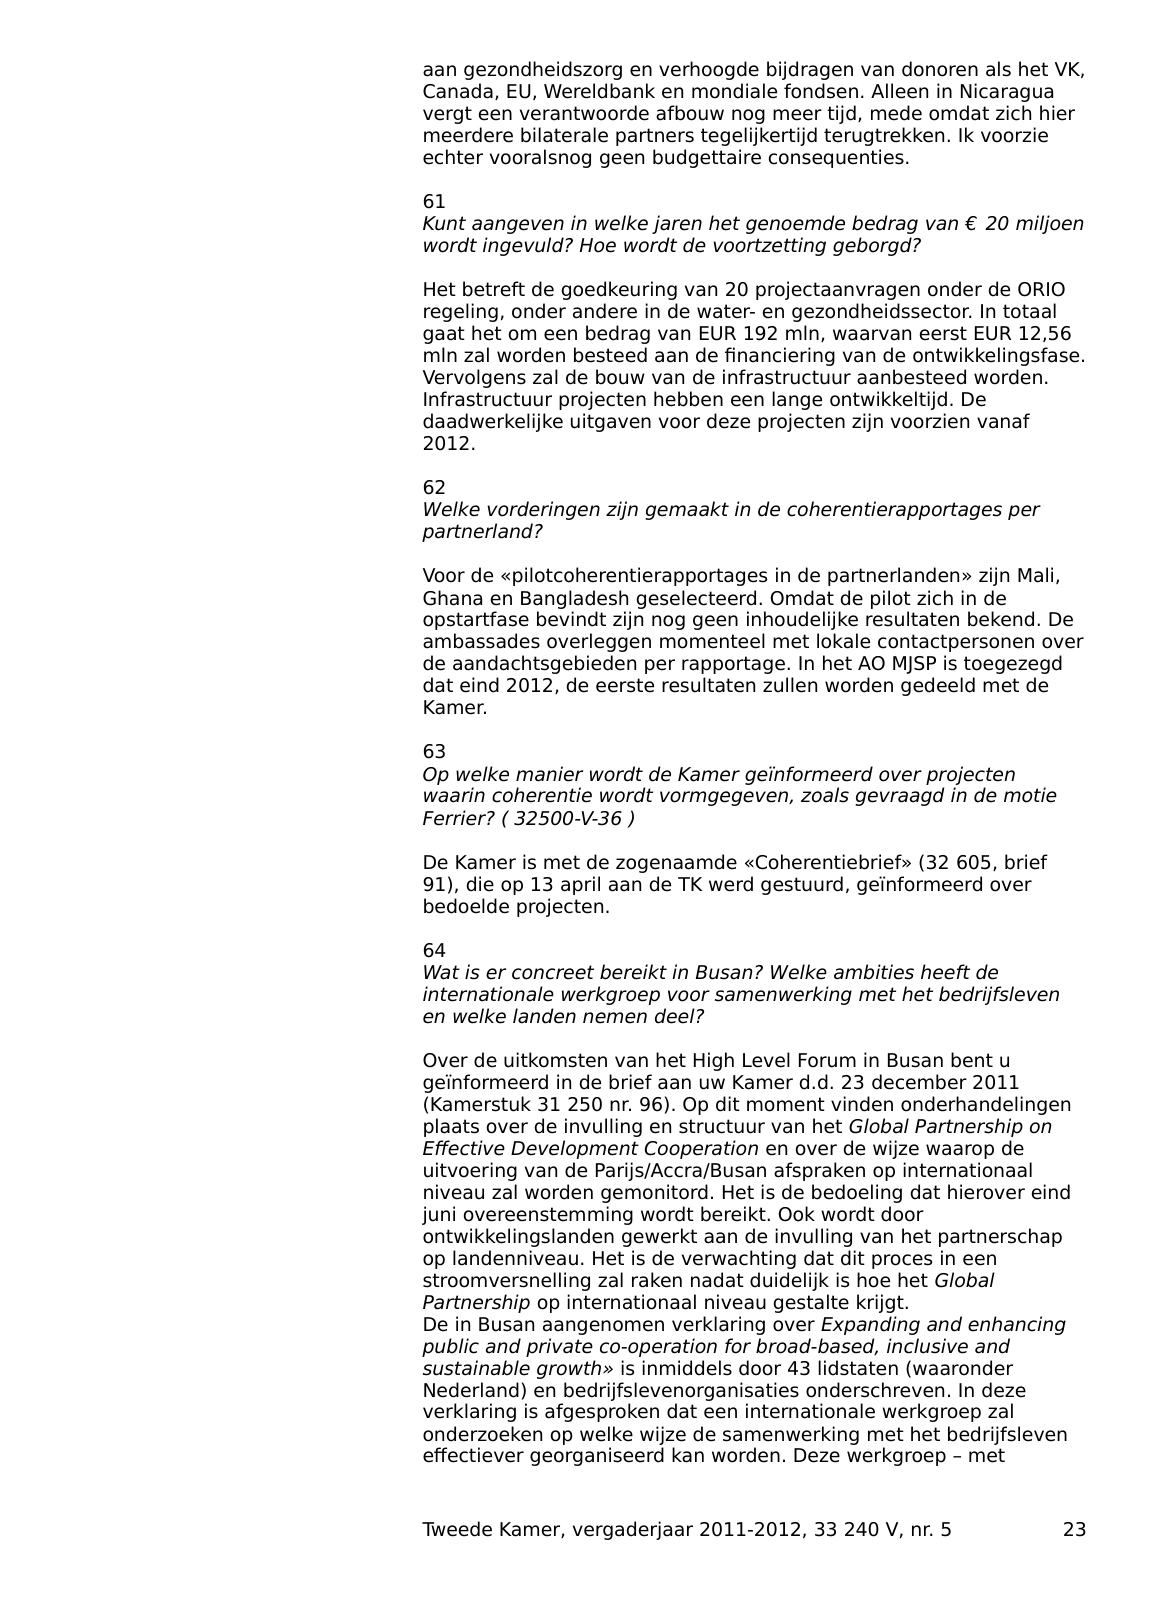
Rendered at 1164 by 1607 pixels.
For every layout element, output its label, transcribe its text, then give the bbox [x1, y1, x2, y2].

text Wat is er concreet bereikt in Busan? Welke ambities heeft de internationale werkgroep voor samenwerking met het bedrijfsleven en welke landen nemen deel? [422, 962, 1087, 1028]
text 64 [422, 940, 1087, 962]
text aan gezondheidszorg en verhoogde bijdragen van donoren als het VK, Canada, EU, Wereldbank en mondiale fondsen. Alleen in Nicaragua vergt een verantwoorde afbouw nog meer tijd, mede omdat zich hier meerdere bilaterale partners tegelijkertijd terugtrekken. Ik voorzie echter vooralsnog geen budgettaire consequenties. [422, 59, 1087, 169]
text Kunt aangeven in welke jaren het genoemde bedrag van € 20 miljoen wordt ingevuld? Hoe wordt de voortzetting geborgd? [422, 213, 1087, 257]
text De Kamer is met de zogenaamde «Coherentiebrief» (32 605, brief 91), die op 13 april aan de TK werd gestuurd, geïnformeerd over bedoelde projecten. [422, 852, 1087, 917]
text 63 [422, 741, 1087, 763]
text Het betreft de goedkeuring van 20 projectaanvragen onder de ORIO regeling, onder andere in de water- en gezondheidssector. In totaal gaat het om een bedrag van EUR 192 mln, waarvan eerst EUR 12,56 mln zal worden besteed aan de financiering van de ontwikkelingsfase. Vervolgens zal de bouw van de infrastructuur aanbesteed worden. Infrastructuur projecten hebben een lange ontwikkeltijd. De daadwerkelijke uitgaven voor deze projecten zijn voorzien vanaf 2012. [422, 279, 1087, 455]
text De in Busan aangenomen verklaring over Expanding and enhancing public and private co-operation for broad-based, inclusive and sustainable growth» is inmiddels door 43 lidstaten (waaronder Nederland) en bedrijfslevenorganisaties onderschreven. In deze verklaring is afgesproken dat een internationale werkgroep zal onderzoeken op welke wijze de samenwerking met het bedrijfsleven effectiever georganiseerd kan worden. Deze werkgroep – met [422, 1313, 1087, 1467]
text Op welke manier wordt de Kamer geïnformeerd over projecten waarin coherentie wordt vormgegeven, zoals gevraagd in de motie Ferrier? ( 32500-V-36 ) [422, 763, 1087, 829]
text Voor de «pilotcoherentierapportages in de partnerlanden» zijn Mali, Ghana en Bangladesh geselecteerd. Omdat de pilot zich in de opstartfase bevindt zijn nog geen inhoudelijke resultaten bekend. De ambassades overleggen momenteel met lokale contactpersonen over de aandachtsgebieden per rapportage. In het AO MJSP is toegezegd dat eind 2012, de eerste resultaten zullen worden gedeeld met de Kamer. [422, 565, 1087, 719]
text Welke vorderingen zijn gemaakt in de coherentierapportages per partnerland? [422, 499, 1087, 543]
text Over de uitkomsten van het High Level Forum in Busan bent u geïnformeerd in de brief aan uw Kamer d.d. 23 december 2011 (Kamerstuk 31 250 nr. 96). Op dit moment vinden onderhandelingen plaats over de invulling en structuur van het Global Partnership on Effective Development Cooperation en over de wijze waarop de uitvoering van de Parijs/Accra/Busan afspraken op internationaal niveau zal worden gemonitord. Het is de bedoeling dat hierover eind juni overeenstemming wordt bereikt. Ook wordt door ontwikkelingslanden gewerkt aan de invulling van het partnerschap op landenniveau. Het is de verwachting dat dit proces in een stroomversnelling zal raken nadat duidelijk is hoe het Global Partnership op internationaal niveau gestalte krijgt. [422, 1050, 1087, 1313]
text 62 [422, 477, 1087, 499]
text 61 [422, 191, 1087, 213]
